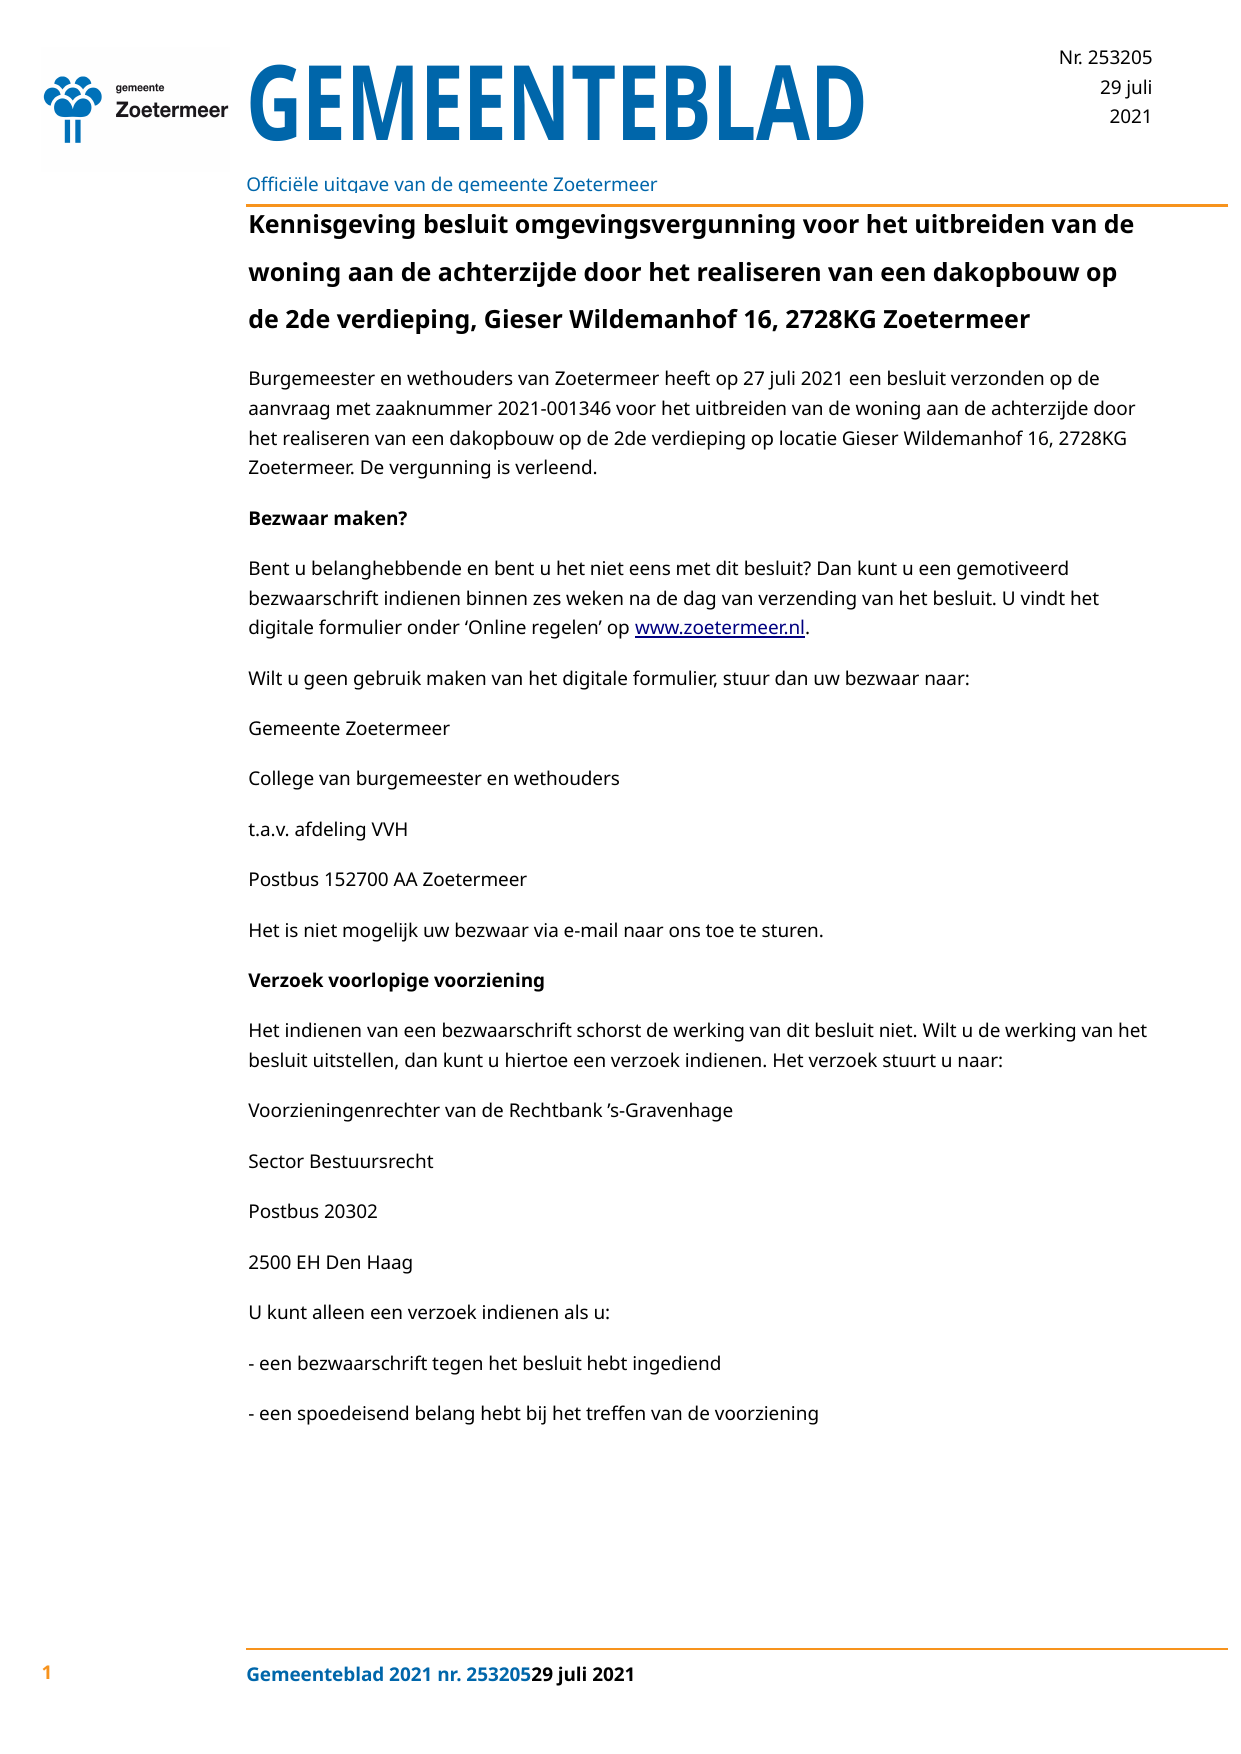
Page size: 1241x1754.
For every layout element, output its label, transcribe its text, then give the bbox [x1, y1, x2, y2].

text Kennisgeving besluit omgevingsvergunning voor het uitbreiden van de woning aan de achterzijde door het realiseren van een dakopbouw op de 2de verdieping, Gieser Wildemanhof 16, 2728KG Zoetermeer [248, 207, 1152, 336]
text - een bezwaarschrift tegen het besluit hebt ingediend [248, 1350, 1152, 1375]
text Bezwaar maken? [248, 505, 1152, 530]
text Bent u belanghebbende en bent u het niet eens met dit besluit? Dan kunt u een gemotiveerd bezwaarschrift indienen binnen zes weken na de dag van verzending van het besluit. U vindt het digitale formulier onder ‘Online regelen’ op www.zoetermeer.nl. [248, 555, 1152, 640]
text Postbus 20302 [248, 1198, 1152, 1224]
text Gemeente Zoetermeer [248, 715, 1152, 741]
text Postbus 152700 AA Zoetermeer [248, 866, 1152, 892]
text 2500 EH Den Haag [248, 1249, 1152, 1274]
text Burgemeester en wethouders van Zoetermeer heeft op 27 juli 2021 een besluit verzonden op de aanvraag met zaaknummer 2021-001346 voor het uitbreiden van de woning aan de achterzijde door het realiseren van een dakopbouw op de 2de verdieping op locatie Gieser Wildemanhof 16, 2728KG Zoetermeer. De vergunning is verleend. [248, 366, 1152, 480]
text College van burgemeester en wethouders [248, 766, 1152, 791]
text - een spoedeisend belang hebt bij het treffen van de voorziening [248, 1400, 1152, 1426]
picture [41, 47, 231, 172]
text U kunt alleen een verzoek indienen als u: [248, 1299, 1152, 1325]
text Verzoek voorlopige voorziening [248, 967, 1152, 993]
text Het indienen van een bezwaarschrift schorst de werking van dit besluit niet. Wilt u de werking van het besluit uitstellen, dan kunt u hiertoe een verzoek indienen. Het verzoek stuurt u naar: [248, 1018, 1152, 1073]
text Wilt u geen gebruik maken van het digitale formulier, stuur dan uw bezwaar naar: [248, 665, 1152, 690]
text Het is niet mogelijk uw bezwaar via e-mail naar ons toe te sturen. [248, 917, 1152, 942]
text t.a.v. afdeling VVH [248, 816, 1152, 842]
text Voorzieningenrechter van de Rechtbank ’s-Gravenhage [248, 1098, 1152, 1123]
text Sector Bestuursrecht [248, 1148, 1152, 1174]
